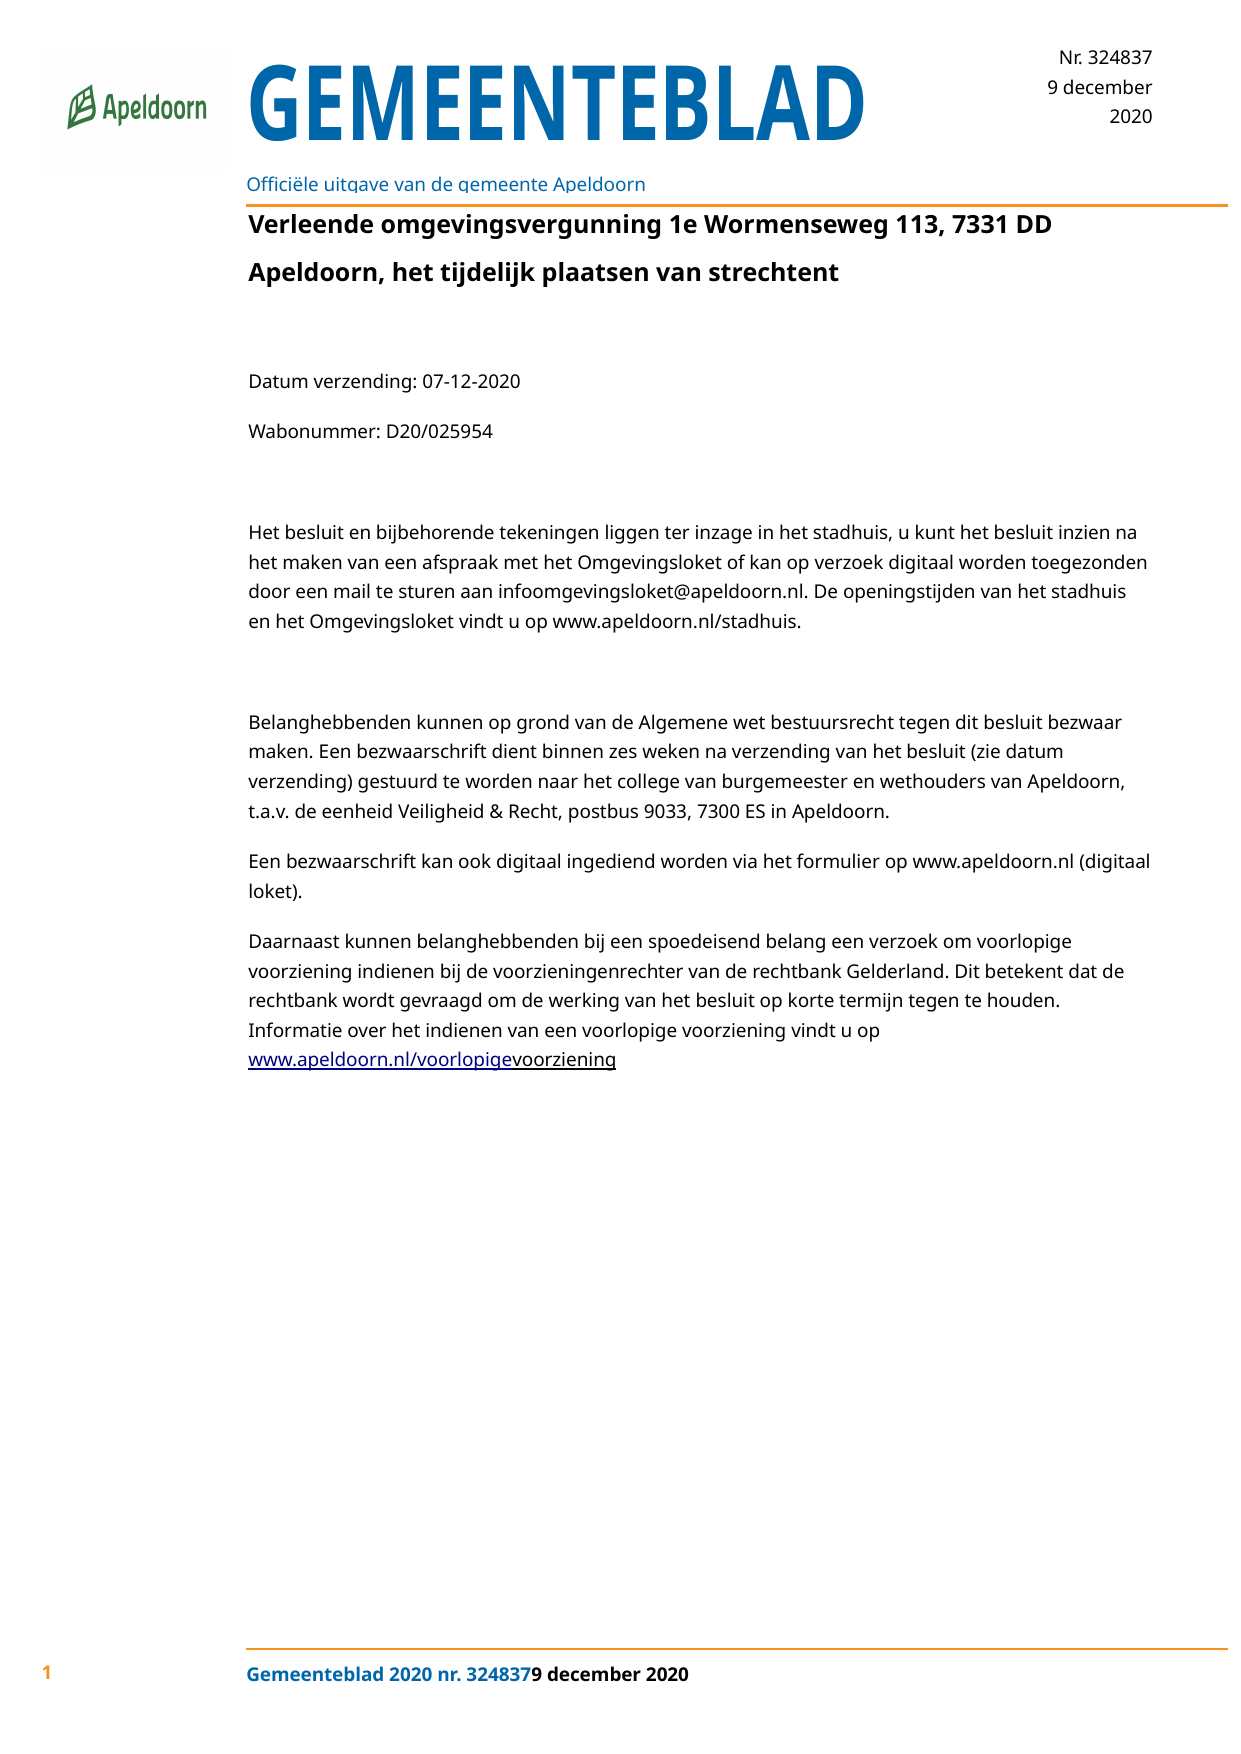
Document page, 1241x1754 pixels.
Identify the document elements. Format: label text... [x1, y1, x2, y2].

text Wabonummer: D20/025954 [248, 419, 1152, 444]
text Het besluit en bijbehorende tekeningen liggen ter inzage in het stadhuis, u kunt het besluit inzien na het maken van een afspraak met het Omgevingsloket of kan op verzoek digitaal worden toegezonden door een mail te sturen aan infoomgevingsloket@apeldoorn.nl. De openingstijden van het stadhuis en het Omgevingsloket vindt u op www.apeldoorn.nl/stadhuis. [248, 519, 1152, 634]
text Een bezwaarschrift kan ook digitaal ingediend worden via het formulier op www.apeldoorn.nl (digitaal loket). [248, 848, 1152, 904]
text Daarnaast kunnen belanghebbenden bij een spoedeisend belang een verzoek om voorlopige voorziening indienen bij de voorzieningenrechter van de rechtbank Gelderland. Dit betekent dat de rechtbank wordt gevraagd om de werking van het besluit op korte termijn tegen te houden. Informatie over het indienen van een voorlopige voorziening vindt u op www.apeldoorn.nl/voorlopigevoorziening [248, 928, 1152, 1072]
picture [41, 47, 231, 172]
text Verleende omgevingsvergunning 1e Wormenseweg 113, 7331 DD Apeldoorn, het tijdelijk plaatsen van strechtent [248, 207, 1152, 288]
text Datum verzending: 07-12-2020 [248, 368, 1152, 394]
text Belanghebbenden kunnen op grond van de Algemene wet bestuursrecht tegen dit besluit bezwaar maken. Een bezwaarschrift dient binnen zes weken na verzending van het besluit (zie datum verzending) gestuurd te worden naar het college van burgemeester en wethouders van Apeldoorn, t.a.v. de eenheid Veiligheid & Recht, postbus 9033, 7300 ES in Apeldoorn. [248, 709, 1152, 824]
